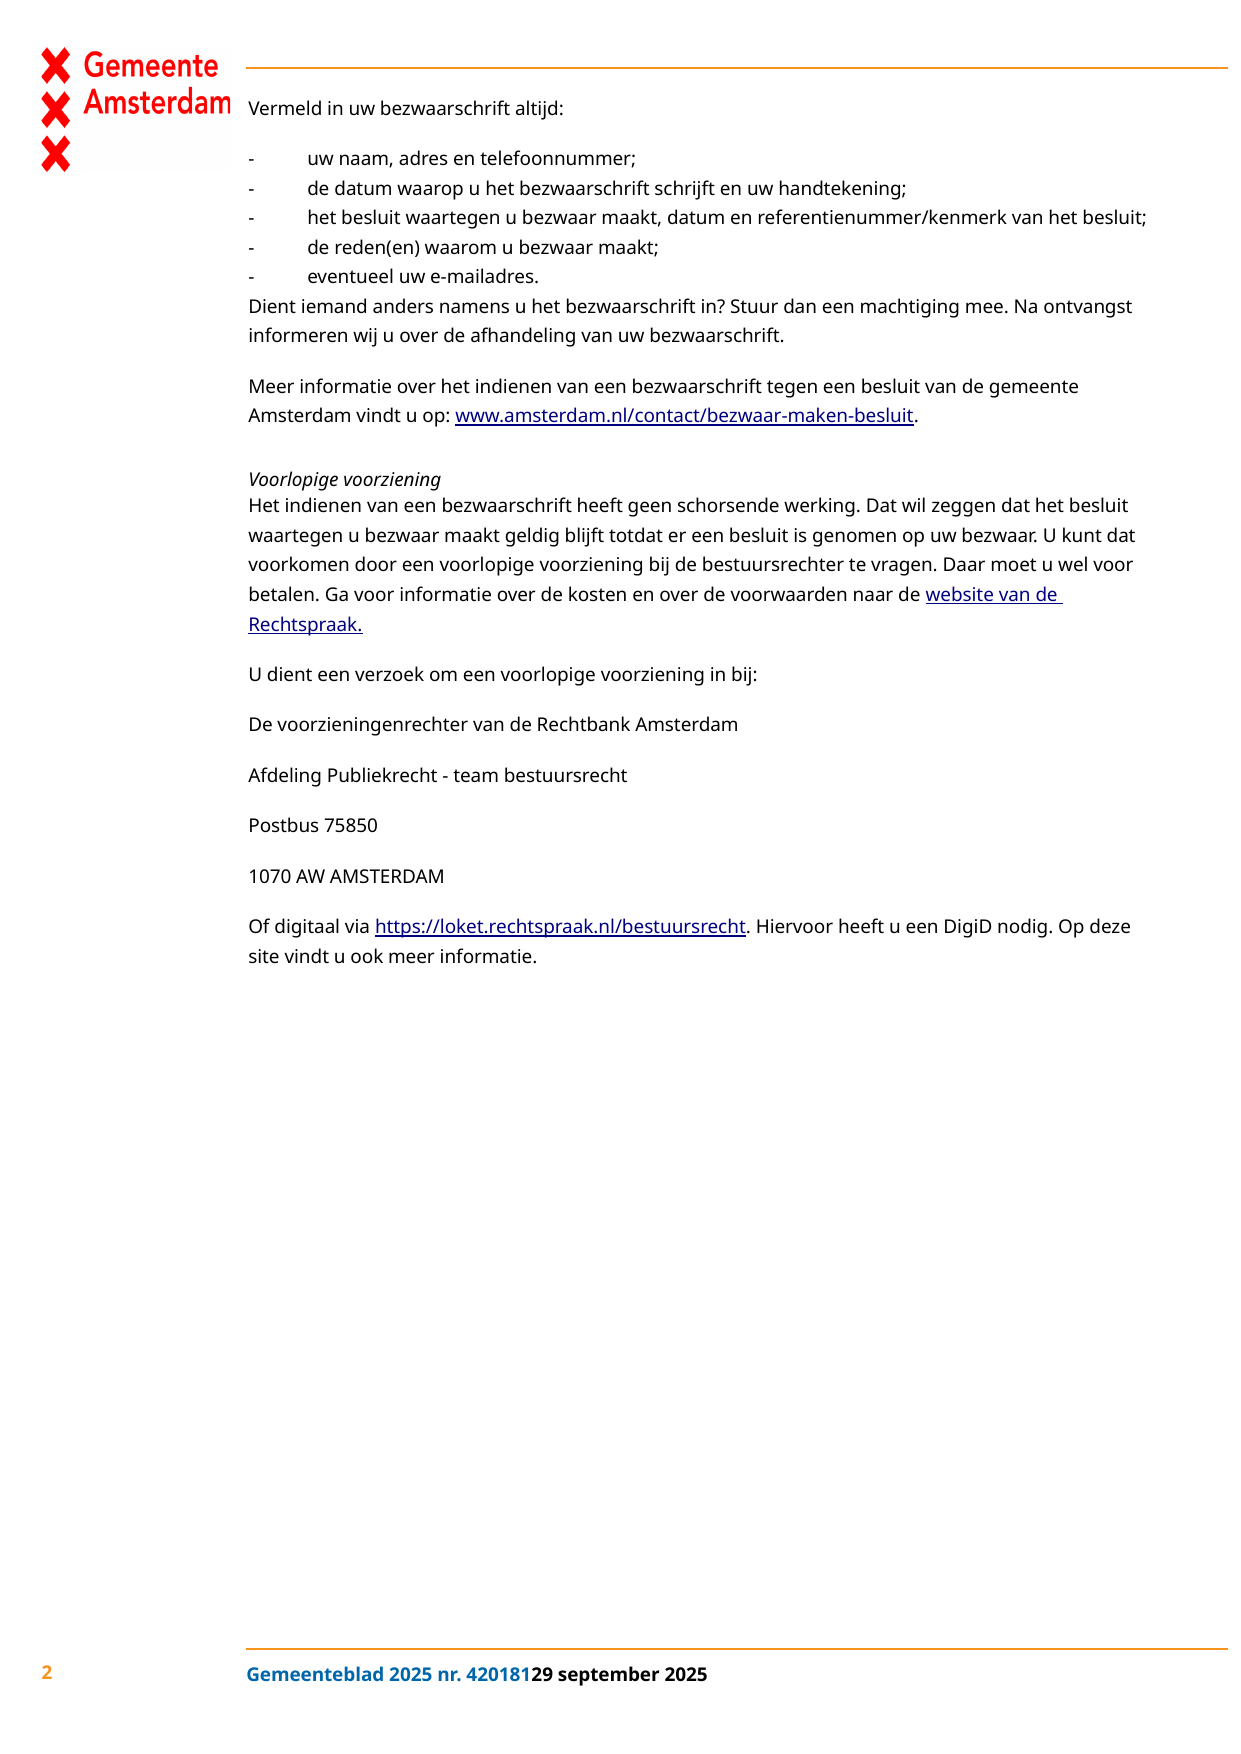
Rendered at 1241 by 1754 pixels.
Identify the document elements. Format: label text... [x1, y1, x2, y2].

list eventueel uw e-mailadres. [248, 263, 1152, 289]
text De voorzieningenrechter van de Rechtbank Amsterdam [248, 712, 1152, 737]
list de datum waarop u het bezwaarschrift schrijft en uw handtekening; [248, 175, 1152, 201]
list uw naam, adres en telefoonnummer; [248, 145, 1152, 171]
list het besluit waartegen u bezwaar maakt, datum en referentienummer/kenmerk van het besluit; [248, 204, 1152, 230]
text Postbus 75850 [248, 812, 1152, 838]
text 1070 AW AMSTERDAM [248, 863, 1152, 888]
picture [41, 47, 231, 172]
text Afdeling Publiekrecht - team bestuursrecht [248, 762, 1152, 788]
text U dient een verzoek om een voorlopige voorziening in bij: [248, 661, 1152, 687]
list de reden(en) waarom u bezwaar maakt; [248, 234, 1152, 260]
text Voorlopige voorziening [248, 467, 1152, 492]
text Het indienen van een bezwaarschrift heeft geen schorsende werking. Dat wil zeggen dat het besluit waartegen u bezwaar maakt geldig blijft totdat er een besluit is genomen op uw bezwaar. U kunt dat voorkomen door een voorlopige voorziening bij de bestuursrechter te vragen. Daar moet u wel voor betalen. Ga voor informatie over de kosten en over de voorwaarden naar de website van de Rechtspraak. [248, 492, 1152, 636]
text Dient iemand anders namens u het bezwaarschrift in? Stuur dan een machtiging mee. Na ontvangst informeren wij u over de afhandeling van uw bezwaarschrift. [248, 293, 1152, 348]
text Meer informatie over het indienen van een bezwaarschrift tegen een besluit van de gemeente Amsterdam vindt u op: www.amsterdam.nl/contact/bezwaar-maken-besluit. [248, 373, 1152, 428]
text Vermeld in uw bezwaarschrift altijd: [248, 95, 1152, 121]
text Of digitaal via https://loket.rechtspraak.nl/bestuursrecht. Hiervoor heeft u een DigiD nodig. Op deze site vindt u ook meer informatie. [248, 913, 1152, 968]
